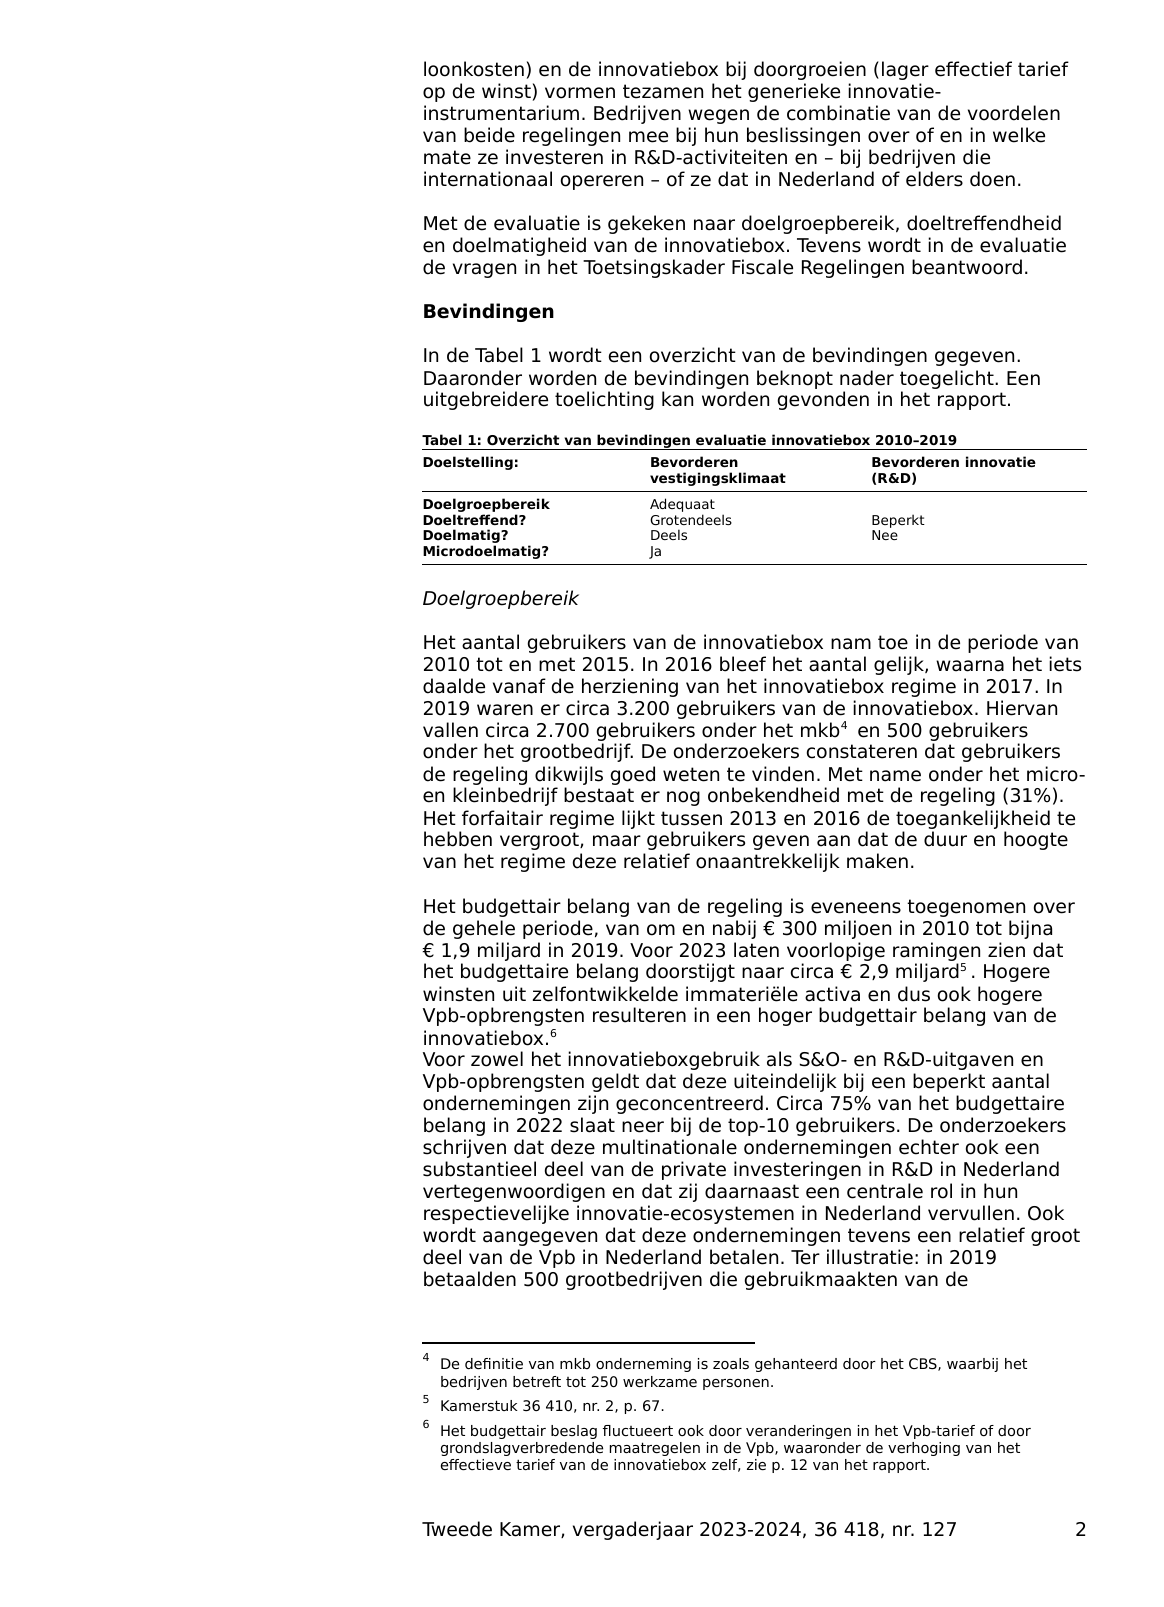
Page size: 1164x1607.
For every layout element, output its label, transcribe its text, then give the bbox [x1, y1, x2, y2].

table_header Tabel 1: Overzicht van bevindingen evaluatie innovatiebox 2010–2019 [422, 433, 1087, 449]
text De definitie van mkb onderneming is zoals gehanteerd door het CBS, waarbij het bedrijven betreft tot 250 werkzame personen. [422, 1352, 1087, 1391]
text loonkosten) en de innovatiebox bij doorgroeien (lager effectief tarief op de winst) vormen tezamen het generieke innovatie-instrumentarium. Bedrijven wegen de combinatie van de voordelen van beide regelingen mee bij hun beslissingen over of en in welke mate ze investeren in R&D-activiteiten en – bij bedrijven die internationaal opereren – of ze dat in Nederland of elders doen. [422, 59, 1087, 191]
table_cell Ja [644, 544, 1087, 564]
table_cell Deels [644, 528, 865, 544]
text In de Tabel 1 wordt een overzicht van de bevindingen gegeven. Daaronder worden de bevindingen beknopt nader toegelicht. Een uitgebreidere toelichting kan worden gevonden in het rapport. [422, 345, 1087, 411]
table_cell Nee [865, 528, 1087, 544]
text Het budgettair belang van de regeling is eveneens toegenomen over de gehele periode, van om en nabij € 300 miljoen in 2010 tot bijna € 1,9 miljard in 2019. Voor 2023 laten voorlopige ramingen zien dat het budgettaire belang doorstijgt naar circa € 2,9 miljard. Hogere winsten uit zelfontwikkelde immateriële activa en dus ook hogere Vpb-opbrengsten resulteren in een hoger budgettair belang van de innovatiebox. [422, 896, 1087, 1049]
table_cell Microdoelmatig? [422, 544, 644, 564]
table_cell Doelmatig? [422, 528, 644, 544]
table_cell Beperkt [865, 512, 1087, 528]
table_cell Adequaat [644, 492, 1087, 512]
table_cell Grotendeels [644, 512, 865, 528]
table_cell Doeltreffend? [422, 512, 644, 528]
table_cell Doelstelling: [422, 450, 644, 491]
table_cell Bevorderen innovatie (R&D) [865, 450, 1087, 491]
subtitle Doelgroepbereik [422, 587, 1087, 609]
table_cell Doelgroepbereik [422, 492, 644, 512]
text Het aantal gebruikers van de innovatiebox nam toe in de periode van 2010 tot en met 2015. In 2016 bleef het aantal gelijk, waarna het iets daalde vanaf de herziening van het innovatiebox regime in 2017. In 2019 waren er circa 3.200 gebruikers van de innovatiebox. Hiervan vallen circa 2.700 gebruikers onder het mkb en 500 gebruikers onder het grootbedrijf. De onderzoekers constateren dat gebruikers de regeling dikwijls goed weten te vinden. Met name onder het micro- en kleinbedrijf bestaat er nog onbekendheid met de regeling (31%). Het forfaitair regime lijkt tussen 2013 en 2016 de toegankelijkheid te hebben vergroot, maar gebruikers geven aan dat de duur en hoogte van het regime deze relatief onaantrekkelijk maken. [422, 632, 1087, 873]
text Het budgettair beslag fluctueert ook door veranderingen in het Vpb-tarief of door grondslagverbredende maatregelen in de Vpb, waaronder de verhoging van het effectieve tarief van de innovatiebox zelf, zie p. 12 van het rapport. [422, 1418, 1087, 1474]
text Kamerstuk 36 410, nr. 2, p. 67. [422, 1393, 1087, 1416]
table_cell Bevorderen vestigingsklimaat [644, 450, 865, 491]
subtitle Bevindingen [422, 301, 1087, 323]
text Voor zowel het innovatieboxgebruik als S&O- en R&D-uitgaven en Vpb-opbrengsten geldt dat deze uiteindelijk bij een beperkt aantal ondernemingen zijn geconcentreerd. Circa 75% van het budgettaire belang in 2022 slaat neer bij de top-10 gebruikers. De onderzoekers schrijven dat deze multinationale ondernemingen echter ook een substantieel deel van de private investeringen in R&D in Nederland vertegenwoordigen en dat zij daarnaast een centrale rol in hun respectievelijke innovatie-ecosystemen in Nederland vervullen. Ook wordt aangegeven dat deze ondernemingen tevens een relatief groot deel van de Vpb in Nederland betalen. Ter illustratie: in 2019 betaalden 500 grootbedrijven die gebruikmaakten van de [422, 1049, 1087, 1291]
text Met de evaluatie is gekeken naar doelgroepbereik, doeltreffendheid en doelmatigheid van de innovatiebox. Tevens wordt in de evaluatie de vragen in het Toetsingskader Fiscale Regelingen beantwoord. [422, 213, 1087, 279]
